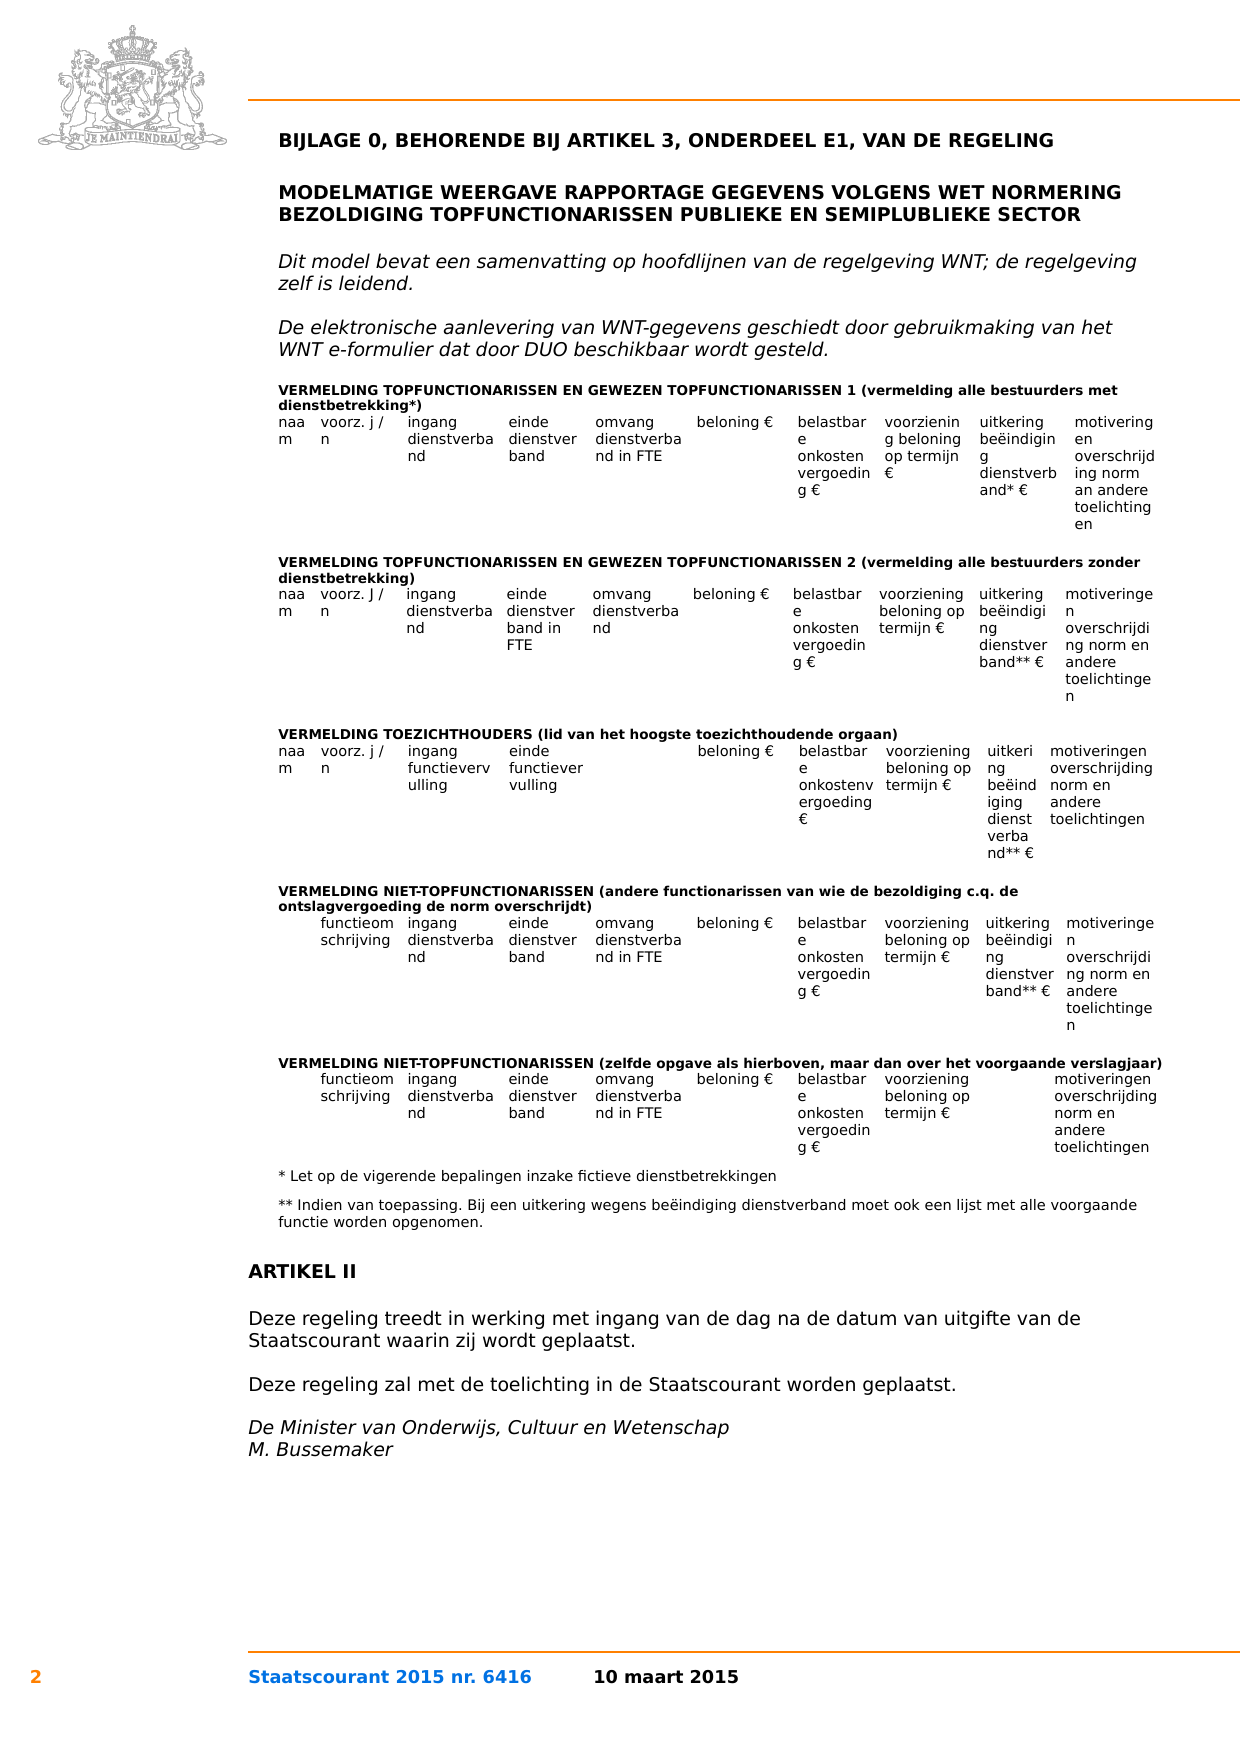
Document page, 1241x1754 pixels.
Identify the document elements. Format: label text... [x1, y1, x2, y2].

table_cell naam [278, 414, 314, 533]
table_header VERMELDING TOPFUNCTIONARISSEN EN GEWEZEN TOPFUNCTIONARISSEN 1 (vermelding alle bestuurders met dienstbetrekking*) [278, 383, 1163, 414]
table_cell beloning € [687, 586, 787, 705]
table_cell einde dienstverband in FTE [500, 586, 586, 705]
table_cell voorz. j / n [315, 743, 402, 861]
table_cell voorziening beloning op termijn € [878, 1071, 979, 1156]
table_cell belastbare onkostenvergoeding € [787, 586, 873, 705]
table_cell ingang dienstverband [401, 414, 502, 533]
table_cell omvang dienstverband in FTE [589, 414, 690, 533]
table_cell voorziening beloning op termijn € [873, 586, 973, 705]
table_cell ingang functievervulling [402, 743, 503, 861]
table_cell motiveringen overschrijding norm en andere toelichtingen [1044, 743, 1163, 861]
table_cell belastbare onkostenvergoeding € [791, 414, 878, 533]
table_cell [979, 1071, 1048, 1156]
table_header VERMELDING NIET-TOPFUNCTIONARISSEN (zelfde opgave als hierboven, maar dan over het voorgaande verslagjaar) [278, 1056, 1163, 1071]
table_cell naam [278, 586, 314, 705]
table_cell ingang dienstverband [401, 1071, 502, 1156]
table_cell beloning € [690, 915, 791, 1034]
table_cell uitkering beëindiging dienstverband* € [973, 414, 1068, 533]
table_cell omvang dienstverband in FTE [589, 915, 690, 1034]
table_cell voorz. j / n [315, 414, 401, 533]
table_cell motiveringen overschrijding norm en andere toelichtingen [1048, 1071, 1163, 1156]
table_cell uitkering beëindiging dienstverband** € [981, 743, 1044, 861]
subtitle ARTIKEL II [248, 1261, 1163, 1283]
table_cell belastbare onkostenvergoeding € [793, 743, 880, 861]
table_cell uitkering beëindiging dienstverband** € [973, 586, 1059, 705]
table_cell belastbare onkostenvergoeding € [791, 915, 878, 1034]
table_cell einde dienstverband [503, 915, 589, 1034]
table_cell * Let op de vigerende bepalingen inzake fictieve dienstbetrekkingen ** Indien van toepassing. Bij een uitkering wegens beëindiging dienstverband moet ook een lijst met alle voorgaande functie worden opgenomen. [278, 1156, 1163, 1231]
table_cell naam [278, 743, 314, 861]
picture [38, 25, 227, 150]
table_cell einde dienstverband [503, 414, 589, 533]
table_cell omvang dienstverband [586, 586, 687, 705]
table_cell [590, 743, 691, 861]
text Deze regeling treedt in werking met ingang van de dag na de datum van uitgifte van de Staatscourant waarin zij wordt geplaatst. [248, 1308, 1163, 1352]
table_cell belastbare onkostenvergoeding € [791, 1071, 878, 1156]
table_cell functieomschrijving [315, 915, 401, 1034]
table_header VERMELDING TOEZICHTHOUDERS (lid van het hoogste toezichthoudende orgaan) [278, 727, 1163, 743]
table_cell beloning € [690, 414, 791, 533]
table_cell voorziening beloning op termijn € [880, 743, 981, 861]
text Dit model bevat een samenvatting op hoofdlijnen van de regelgeving WNT; de regelgeving zelf is leidend. [278, 251, 1163, 295]
text De Minister van Onderwijs, Cultuur en Wetenschap M. Bussemaker [248, 1417, 1163, 1461]
table_cell beloning € [691, 743, 793, 861]
table_cell ingang dienstverband [400, 586, 500, 705]
table_cell beloning € [690, 1071, 791, 1156]
subtitle BIJLAGE 0, BEHORENDE BIJ ARTIKEL 3, ONDERDEEL E1, VAN DE REGELING [278, 130, 1163, 152]
table_cell motiveringen overschrijding norm an andere toelichtingen [1068, 414, 1163, 533]
table_header VERMELDING TOPFUNCTIONARISSEN EN GEWEZEN TOPFUNCTIONARISSEN 2 (vermelding alle bestuurders zonder dienstbetrekking) [278, 555, 1163, 586]
table_cell einde functievervulling [503, 743, 590, 861]
table_cell functieomschrijving [315, 1071, 401, 1156]
table_cell voorziening beloning op termijn € [878, 915, 979, 1034]
text De elektronische aanlevering van WNT-gegevens geschiedt door gebruikmaking van het WNT e-formulier dat door DUO beschikbaar wordt gesteld. [278, 317, 1163, 361]
table_header VERMELDING NIET-TOPFUNCTIONARISSEN (andere functionarissen van wie de bezoldiging c.q. de ontslagvergoeding de norm overschrijdt) [278, 883, 1163, 915]
table_cell uitkering beëindiging dienstverband** € [979, 915, 1060, 1034]
table_cell voorziening beloning op termijn € [878, 414, 973, 533]
table_cell [278, 1071, 314, 1156]
subtitle MODELMATIGE WEERGAVE RAPPORTAGE GEGEVENS VOLGENS WET NORMERING BEZOLDIGING TOPFUNCTIONARISSEN PUBLIEKE EN SEMIPLUBLIEKE SECTOR [278, 182, 1163, 226]
table_cell omvang dienstverband in FTE [589, 1071, 690, 1156]
table_cell voorz. J / n [314, 586, 400, 705]
table_cell motiveringen overschrijding norm en andere toelichtingen [1060, 915, 1163, 1034]
text Deze regeling zal met de toelichting in de Staatscourant worden geplaatst. [248, 1373, 1163, 1395]
table_cell ingang dienstverband [401, 915, 502, 1034]
table_cell [278, 915, 314, 1034]
table_cell motiveringen overschrijding norm en andere toelichtingen [1059, 586, 1163, 705]
table_cell einde dienstverband [503, 1071, 589, 1156]
